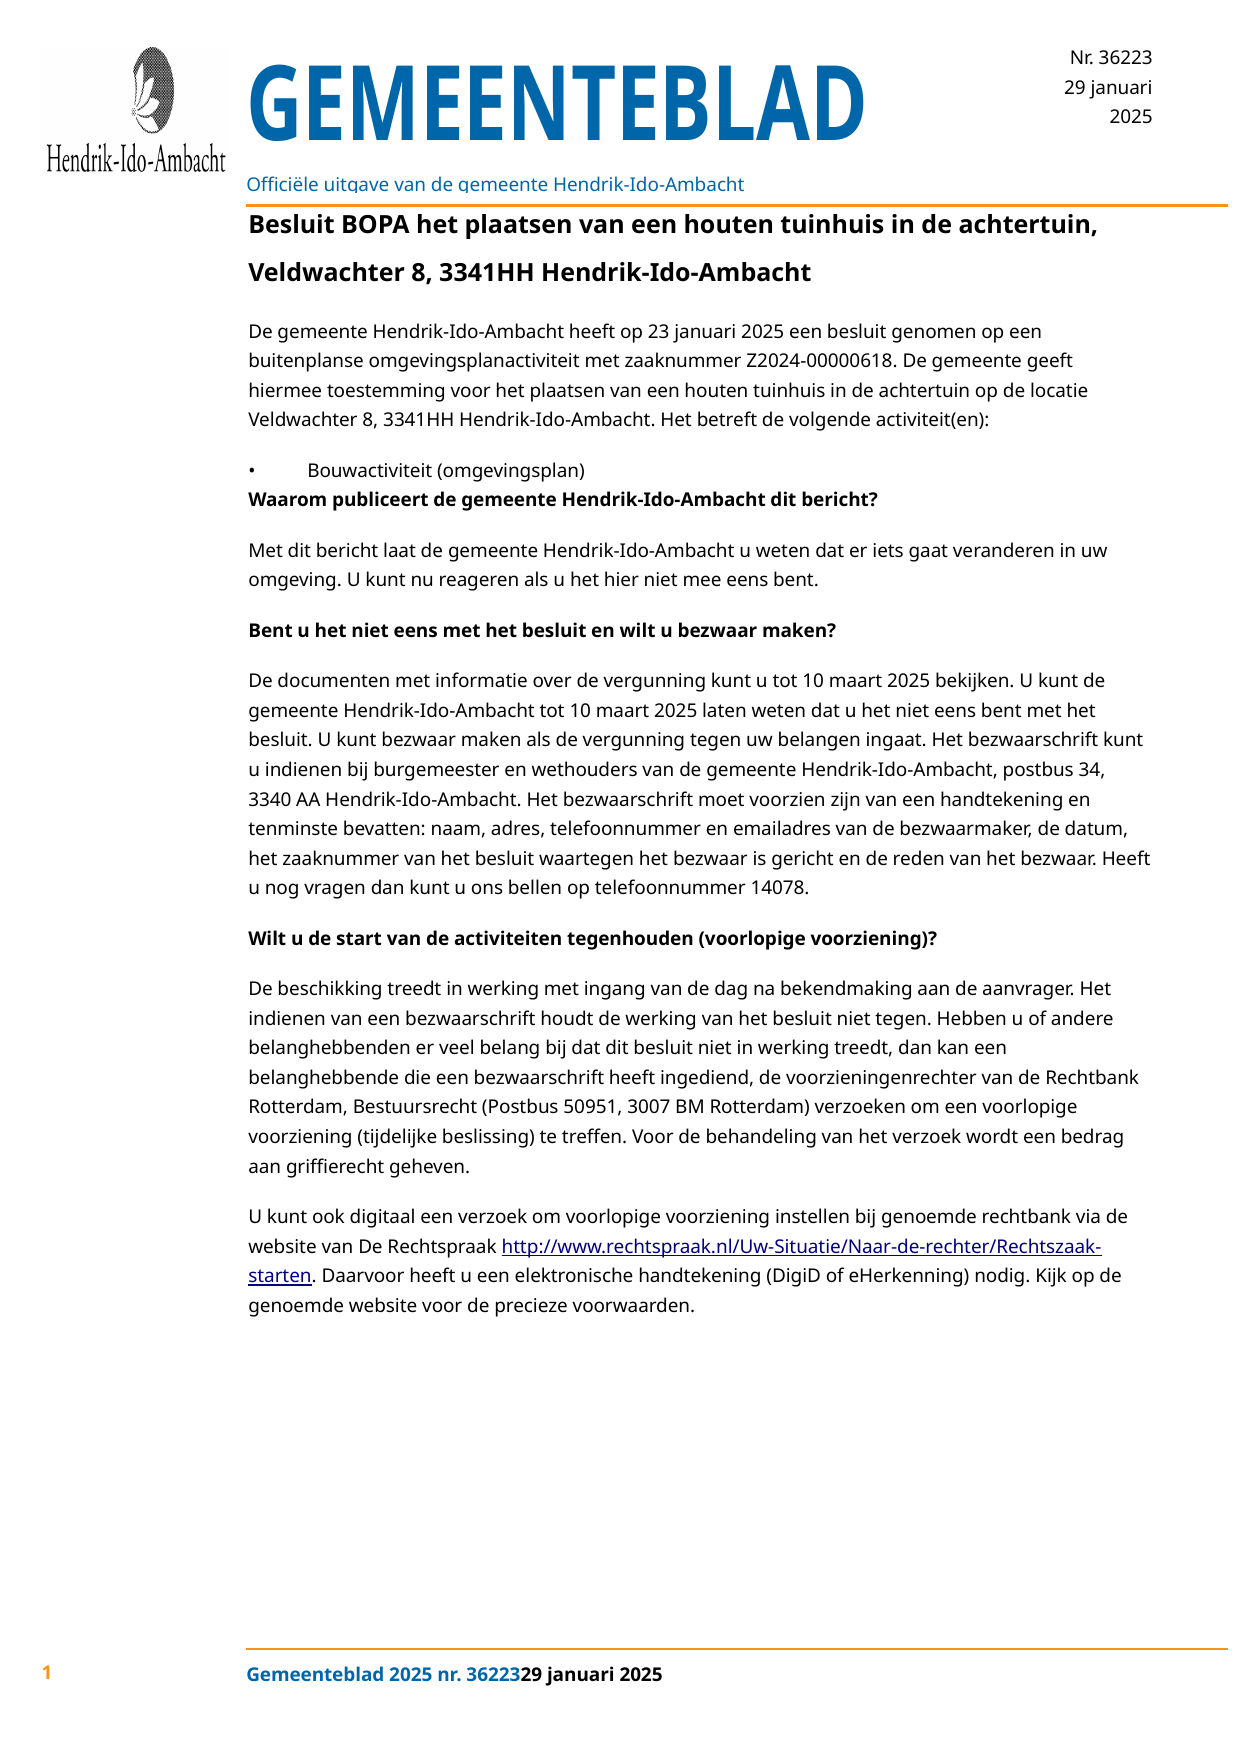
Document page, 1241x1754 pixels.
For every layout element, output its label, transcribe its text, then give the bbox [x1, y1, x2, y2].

text U kunt ook digitaal een verzoek om voorlopige voorziening instellen bij genoemde rechtbank via de website van De Rechtspraak http://www.rechtspraak.nl/Uw-Situatie/Naar-de-rechter/Rechtszaak-starten. Daarvoor heeft u een elektronische handtekening (DigiD of eHerkenning) nodig. Kijk op de genoemde website voor de precieze voorwaarden. [248, 1203, 1152, 1318]
text Met dit bericht laat de gemeente Hendrik-Ido-Ambacht u weten dat er iets gaat veranderen in uw omgeving. U kunt nu reageren als u het hier niet mee eens bent. [248, 537, 1152, 592]
text De gemeente Hendrik-Ido-Ambacht heeft op 23 januari 2025 een besluit genomen op een buitenplanse omgevingsplanactiviteit met zaaknummer Z2024-00000618. De gemeente geeft hiermee toestemming voor het plaatsen van een houten tuinhuis in de achtertuin op de locatie Veldwachter 8, 3341HH Hendrik-Ido-Ambacht. Het betreft de volgende activiteit(en): [248, 318, 1152, 432]
text De documenten met informatie over de vergunning kunt u tot 10 maart 2025 bekijken. U kunt de gemeente Hendrik-Ido-Ambacht tot 10 maart 2025 laten weten dat u het niet eens bent met het besluit. U kunt bezwaar maken als de vergunning tegen uw belangen ingaat. Het bezwaarschrift kunt u indienen bij burgemeester en wethouders van de gemeente Hendrik-Ido-Ambacht, postbus 34, 3340 AA Hendrik-Ido-Ambacht. Het bezwaarschrift moet voorzien zijn van een handtekening en tenminste bevatten: naam, adres, telefoonnummer en emailadres van de bezwaarmaker, de datum, het zaaknummer van het besluit waartegen het bezwaar is gericht en de reden van het bezwaar. Heeft u nog vragen dan kunt u ons bellen op telefoonnummer 14078. [248, 667, 1152, 900]
text Wilt u de start van de activiteiten tegenhouden (voorlopige voorziening)? [248, 925, 1152, 951]
picture [41, 47, 231, 172]
list Bouwactiviteit (omgevingsplan) [248, 457, 1152, 483]
text Besluit BOPA het plaatsen van een houten tuinhuis in de achtertuin, Veldwachter 8, 3341HH Hendrik-Ido-Ambacht [248, 207, 1152, 288]
text De beschikking treedt in werking met ingang van de dag na bekendmaking aan de aanvrager. Het indienen van een bezwaarschrift houdt de werking van het besluit niet tegen. Hebben u of andere belanghebbenden er veel belang bij dat dit besluit niet in werking treedt, dan kan een belanghebbende die een bezwaarschrift heeft ingediend, de voorzieningenrechter van de Rechtbank Rotterdam, Bestuursrecht (Postbus 50951, 3007 BM Rotterdam) verzoeken om een voorlopige voorziening (tijdelijke beslissing) te treffen. Voor de behandeling van het verzoek wordt een bedrag aan griffierecht geheven. [248, 975, 1152, 1179]
text Waarom publiceert de gemeente Hendrik-Ido-Ambacht dit bericht? [248, 487, 1152, 512]
text Bent u het niet eens met het besluit en wilt u bezwaar maken? [248, 617, 1152, 643]
